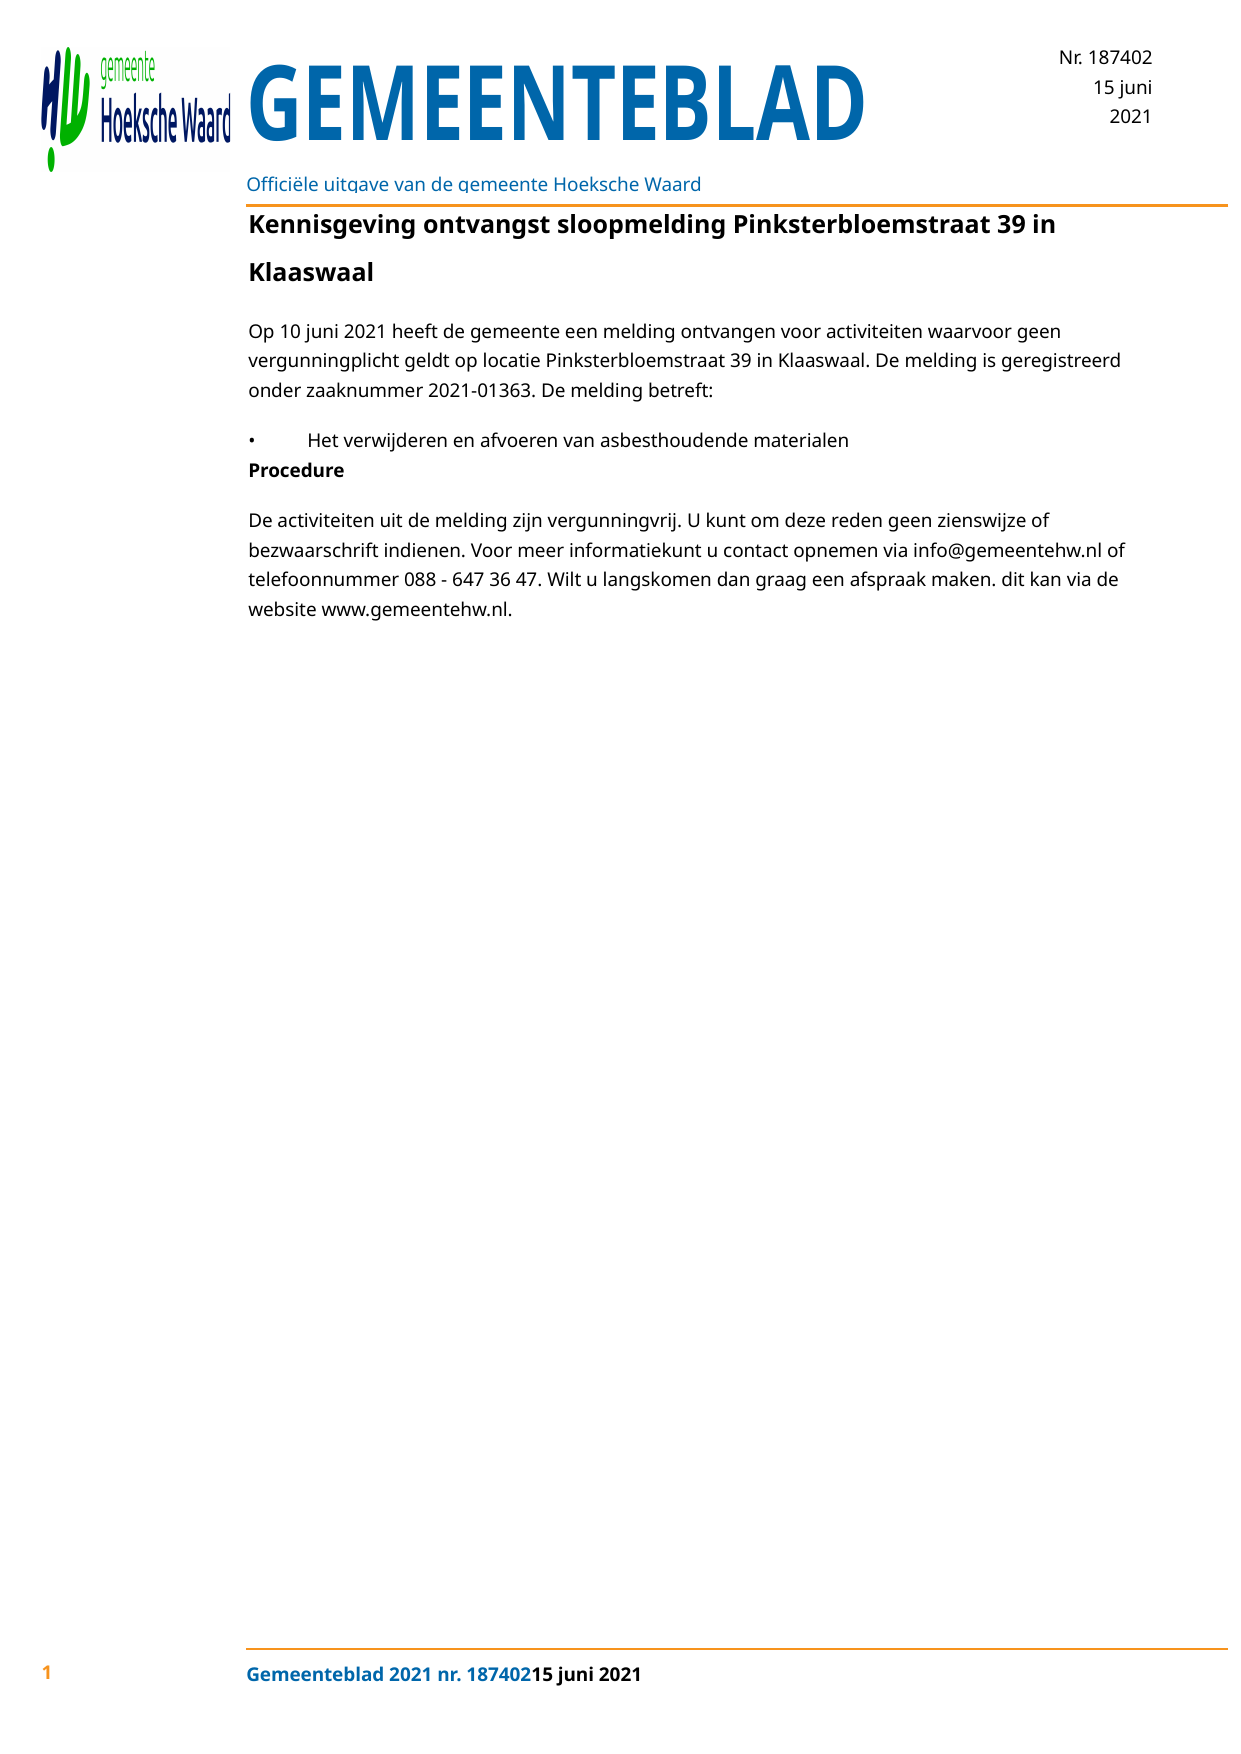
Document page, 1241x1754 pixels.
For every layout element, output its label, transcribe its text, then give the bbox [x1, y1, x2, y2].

text De activiteiten uit de melding zijn vergunningvrij. U kunt om deze reden geen zienswijze of bezwaarschrift indienen. Voor meer informatiekunt u contact opnemen via info@gemeentehw.nl of telefoonnummer 088 - 647 36 47. Wilt u langskomen dan graag een afspraak maken. dit kan via de website www.gemeentehw.nl. [248, 507, 1152, 622]
text Kennisgeving ontvangst sloopmelding Pinksterbloemstraat 39 in Klaaswaal [248, 207, 1152, 288]
text Op 10 juni 2021 heeft de gemeente een melding ontvangen voor activiteiten waarvoor geen vergunningplicht geldt op locatie Pinksterbloemstraat 39 in Klaaswaal. De melding is geregistreerd onder zaaknummer 2021-01363. De melding betreft: [248, 318, 1152, 403]
list Het verwijderen en afvoeren van asbesthoudende materialen [248, 427, 1152, 453]
picture [41, 47, 231, 172]
text Procedure [248, 457, 1152, 483]
